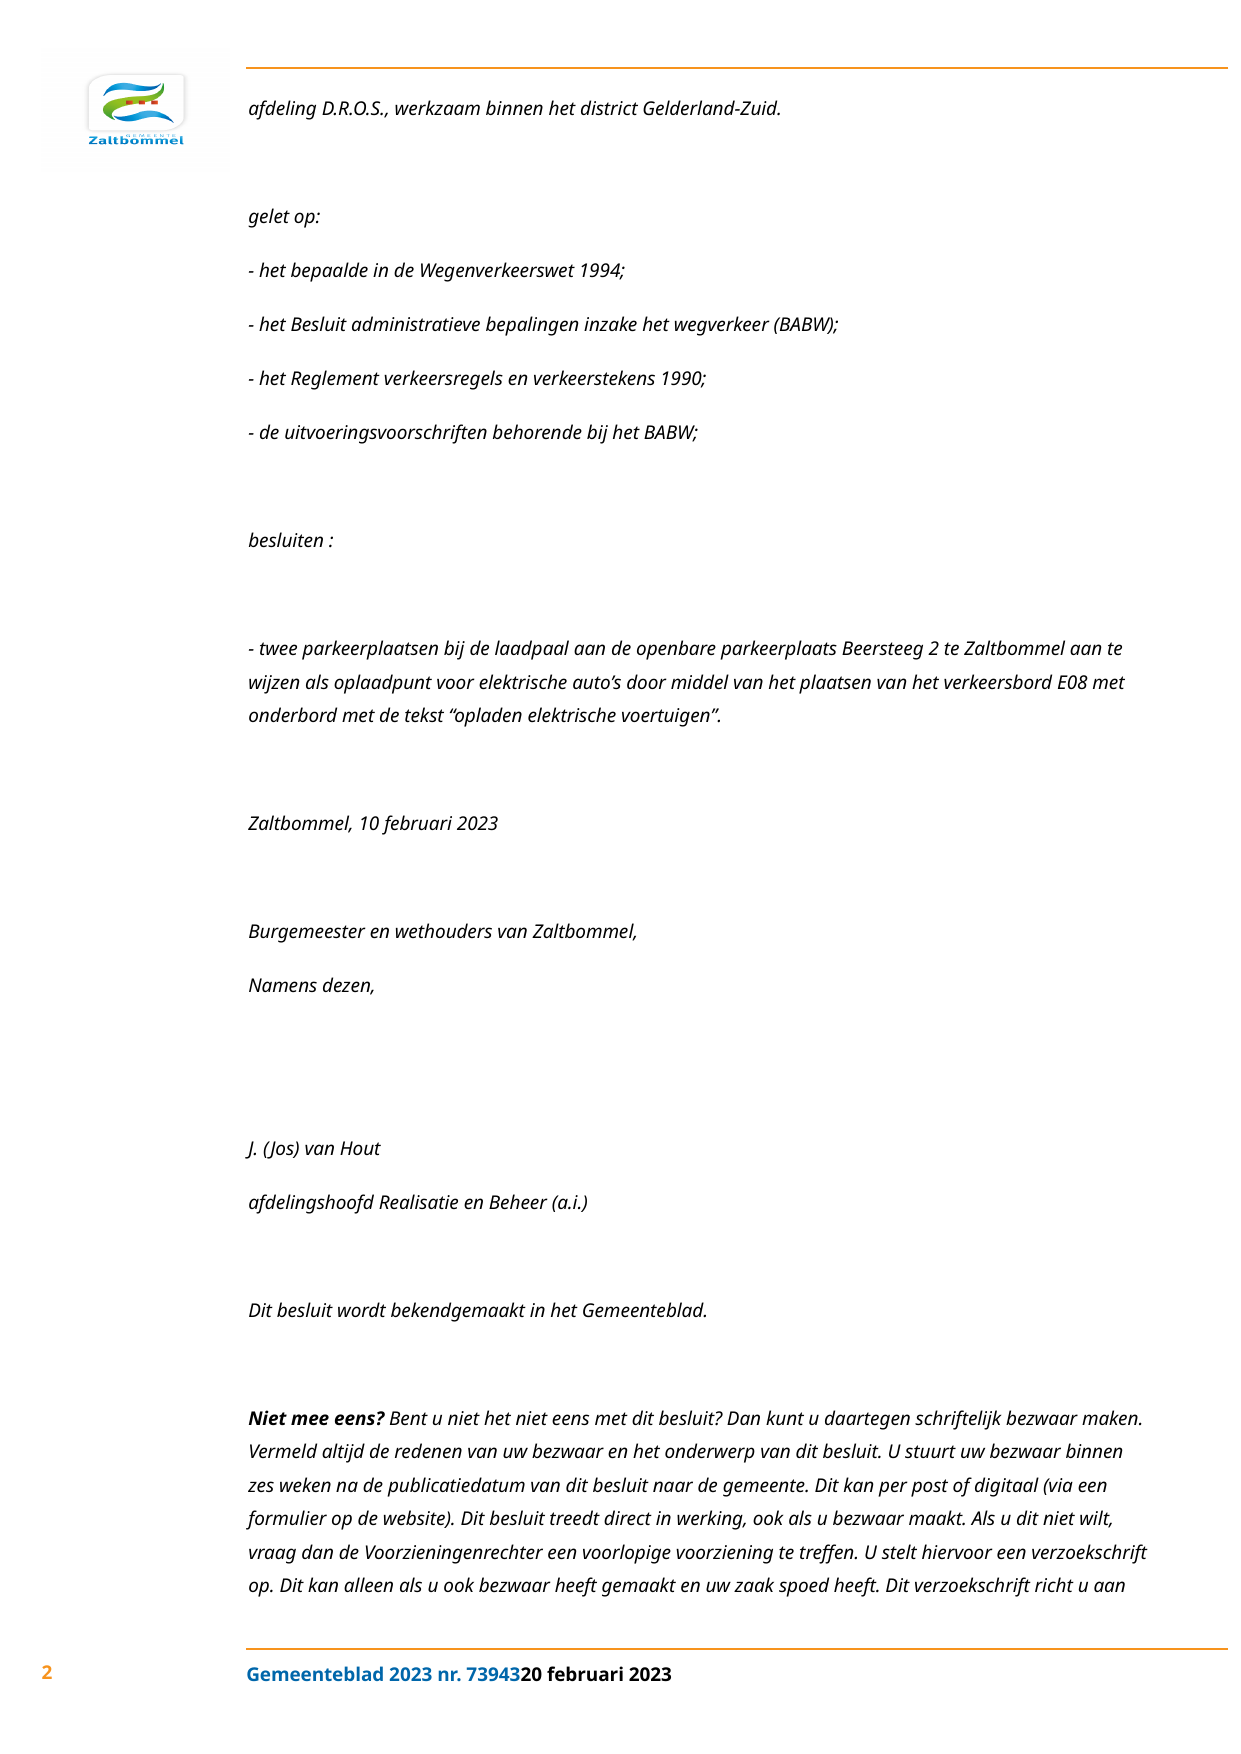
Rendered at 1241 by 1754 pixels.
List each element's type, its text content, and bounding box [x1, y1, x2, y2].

text besluiten : [248, 527, 1152, 553]
text - het bepaalde in de Wegenverkeerswet 1994; [248, 257, 1152, 283]
text afdelingshoofd Realisatie en Beheer (a.i.) [248, 1189, 1152, 1214]
text Niet mee eens? Bent u niet het niet eens met dit besluit? Dan kunt u daartegen schriftelijk bezwaar maken. Vermeld altijd de redenen van uw bezwaar en het onderwerp van dit besluit. U stuurt uw bezwaar binnen zes weken na de publicatiedatum van dit besluit naar de gemeente. Dit kan per post of digitaal (via een formulier op de website). Dit besluit treedt direct in werking, ook als u bezwaar maakt. Als u dit niet wilt, vraag dan de Voorzieningenrechter een voorlopige voorziening te treffen. U stelt hiervoor een verzoekschrift op. Dit kan alleen als u ook bezwaar heeft gemaakt en uw zaak spoed heeft. Dit verzoekschrift richt u aan [248, 1405, 1152, 1598]
text afdeling D.R.O.S., werkzaam binnen het district Gelderland-Zuid. [248, 95, 1152, 121]
text Namens dezen, [248, 973, 1152, 998]
text - de uitvoeringsvoorschriften behorende bij het BABW; [248, 419, 1152, 445]
text - het Besluit administratieve bepalingen inzake het wegverkeer (BABW); [248, 311, 1152, 337]
text - twee parkeerplaatsen bij de laadpaal aan de openbare parkeerplaats Beersteeg 2 te Zaltbommel aan te wijzen als oplaadpunt voor elektrische auto’s door middel van het plaatsen van het verkeersbord E08 met onderbord met de tekst “opladen elektrische voertuigen”. [248, 635, 1152, 728]
text - het Reglement verkeersregels en verkeerstekens 1990; [248, 365, 1152, 391]
text J. (Jos) van Hout [248, 1135, 1152, 1161]
text Burgemeester en wethouders van Zaltbommel, [248, 918, 1152, 944]
text Zaltbommel, 10 februari 2023 [248, 810, 1152, 836]
text gelet op: [248, 203, 1152, 229]
text Dit besluit wordt bekendgemaakt in het Gemeenteblad. [248, 1297, 1152, 1323]
picture [41, 47, 231, 172]
